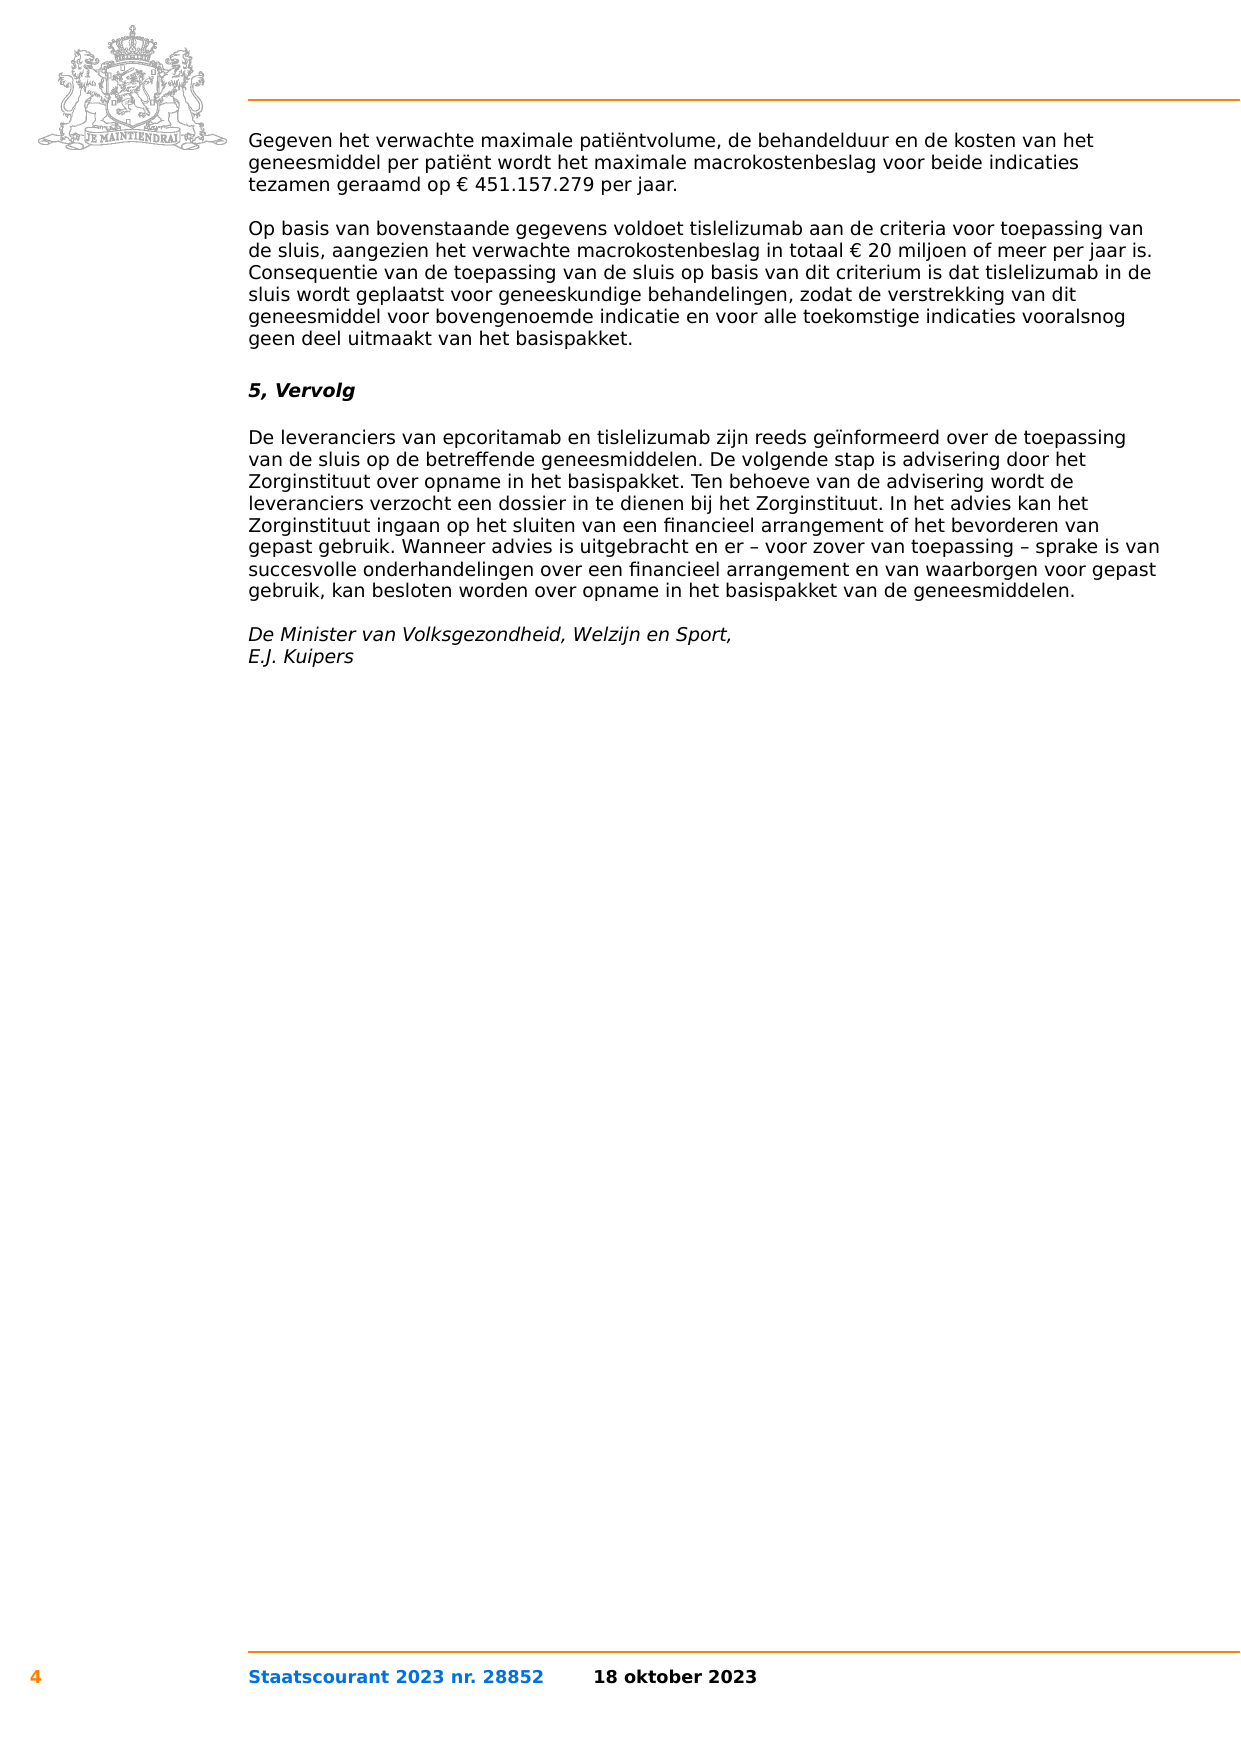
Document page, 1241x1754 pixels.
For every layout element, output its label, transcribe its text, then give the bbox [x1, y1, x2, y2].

picture [38, 25, 227, 150]
text De Minister van Volksgezondheid, Welzijn en Sport, E.J. Kuipers [248, 624, 1163, 668]
text Gegeven het verwachte maximale patiëntvolume, de behandelduur en de kosten van het geneesmiddel per patiënt wordt het maximale macrokostenbeslag voor beide indicaties tezamen geraamd op € 451.157.279 per jaar. [248, 130, 1163, 196]
text De leveranciers van epcoritamab en tislelizumab zijn reeds geïnformeerd over de toepassing van de sluis op de betreffende geneesmiddelen. De volgende stap is advisering door het Zorginstituut over opname in het basispakket. Ten behoeve van de advisering wordt de leveranciers verzocht een dossier in te dienen bij het Zorginstituut. In het advies kan het Zorginstituut ingaan op het sluiten van een financieel arrangement of het bevorderen van gepast gebruik. Wanneer advies is uitgebracht en er – voor zover van toepassing – sprake is van succesvolle onderhandelingen over een financieel arrangement en van waarborgen voor gepast gebruik, kan besloten worden over opname in het basispakket van de geneesmiddelen. [248, 427, 1163, 602]
text Op basis van bovenstaande gegevens voldoet tislelizumab aan de criteria voor toepassing van de sluis, aangezien het verwachte macrokostenbeslag in totaal € 20 miljoen of meer per jaar is. Consequentie van de toepassing van de sluis op basis van dit criterium is dat tislelizumab in de sluis wordt geplaatst voor geneeskundige behandelingen, zodat de verstrekking van dit geneesmiddel voor bovengenoemde indicatie en voor alle toekomstige indicaties vooralsnog geen deel uitmaakt van het basispakket. [248, 218, 1163, 349]
subtitle 5, Vervolg [248, 379, 1163, 402]
